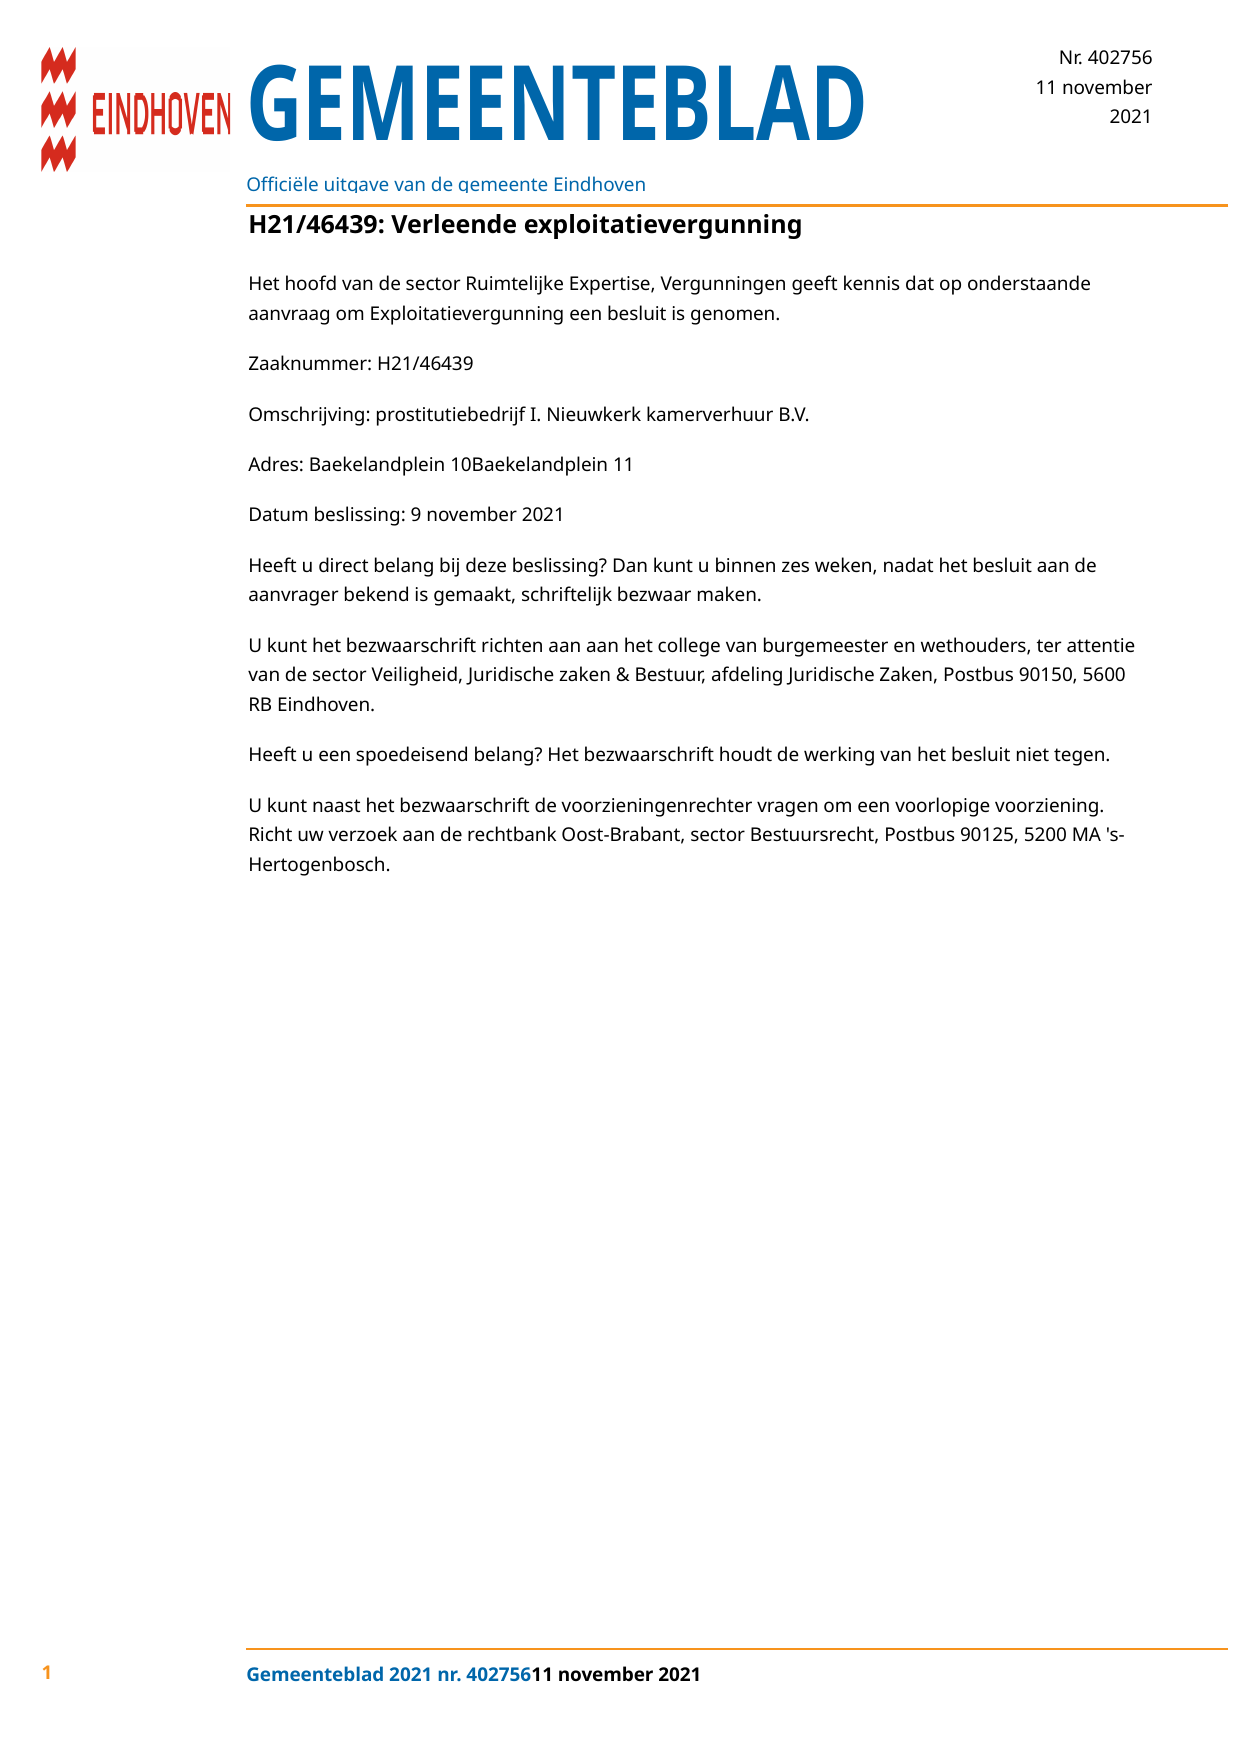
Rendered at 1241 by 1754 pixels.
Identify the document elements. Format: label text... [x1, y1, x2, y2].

text Datum beslissing: 9 november 2021 [248, 502, 1152, 527]
text Adres: Baekelandplein 10Baekelandplein 11 [248, 451, 1152, 477]
text H21/46439: Verleende exploitatievergunning [248, 207, 1152, 241]
picture [41, 47, 231, 172]
text Heeft u een spoedeisend belang? Het bezwaarschrift houdt de werking van het besluit niet tegen. [248, 742, 1152, 767]
text U kunt het bezwaarschrift richten aan aan het college van burgemeester en wethouders, ter attentie van de sector Veiligheid, Juridische zaken & Bestuur, afdeling Juridische Zaken, Postbus 90150, 5600 RB Eindhoven. [248, 632, 1152, 717]
text Heeft u direct belang bij deze beslissing? Dan kunt u binnen zes weken, nadat het besluit aan de aanvrager bekend is gemaakt, schriftelijk bezwaar maken. [248, 552, 1152, 607]
text Het hoofd van de sector Ruimtelijke Expertise, Vergunningen geeft kennis dat op onderstaande aanvraag om Exploitatievergunning een besluit is genomen. [248, 270, 1152, 326]
text U kunt naast het bezwaarschrift de voorzieningenrechter vragen om een voorlopige voorziening. Richt uw verzoek aan de rechtbank Oost-Brabant, sector Bestuursrecht, Postbus 90125, 5200 MA 's-Hertogenbosch. [248, 792, 1152, 877]
text Zaaknummer: H21/46439 [248, 350, 1152, 376]
text Omschrijving: prostitutiebedrijf I. Nieuwkerk kamerverhuur B.V. [248, 401, 1152, 426]
